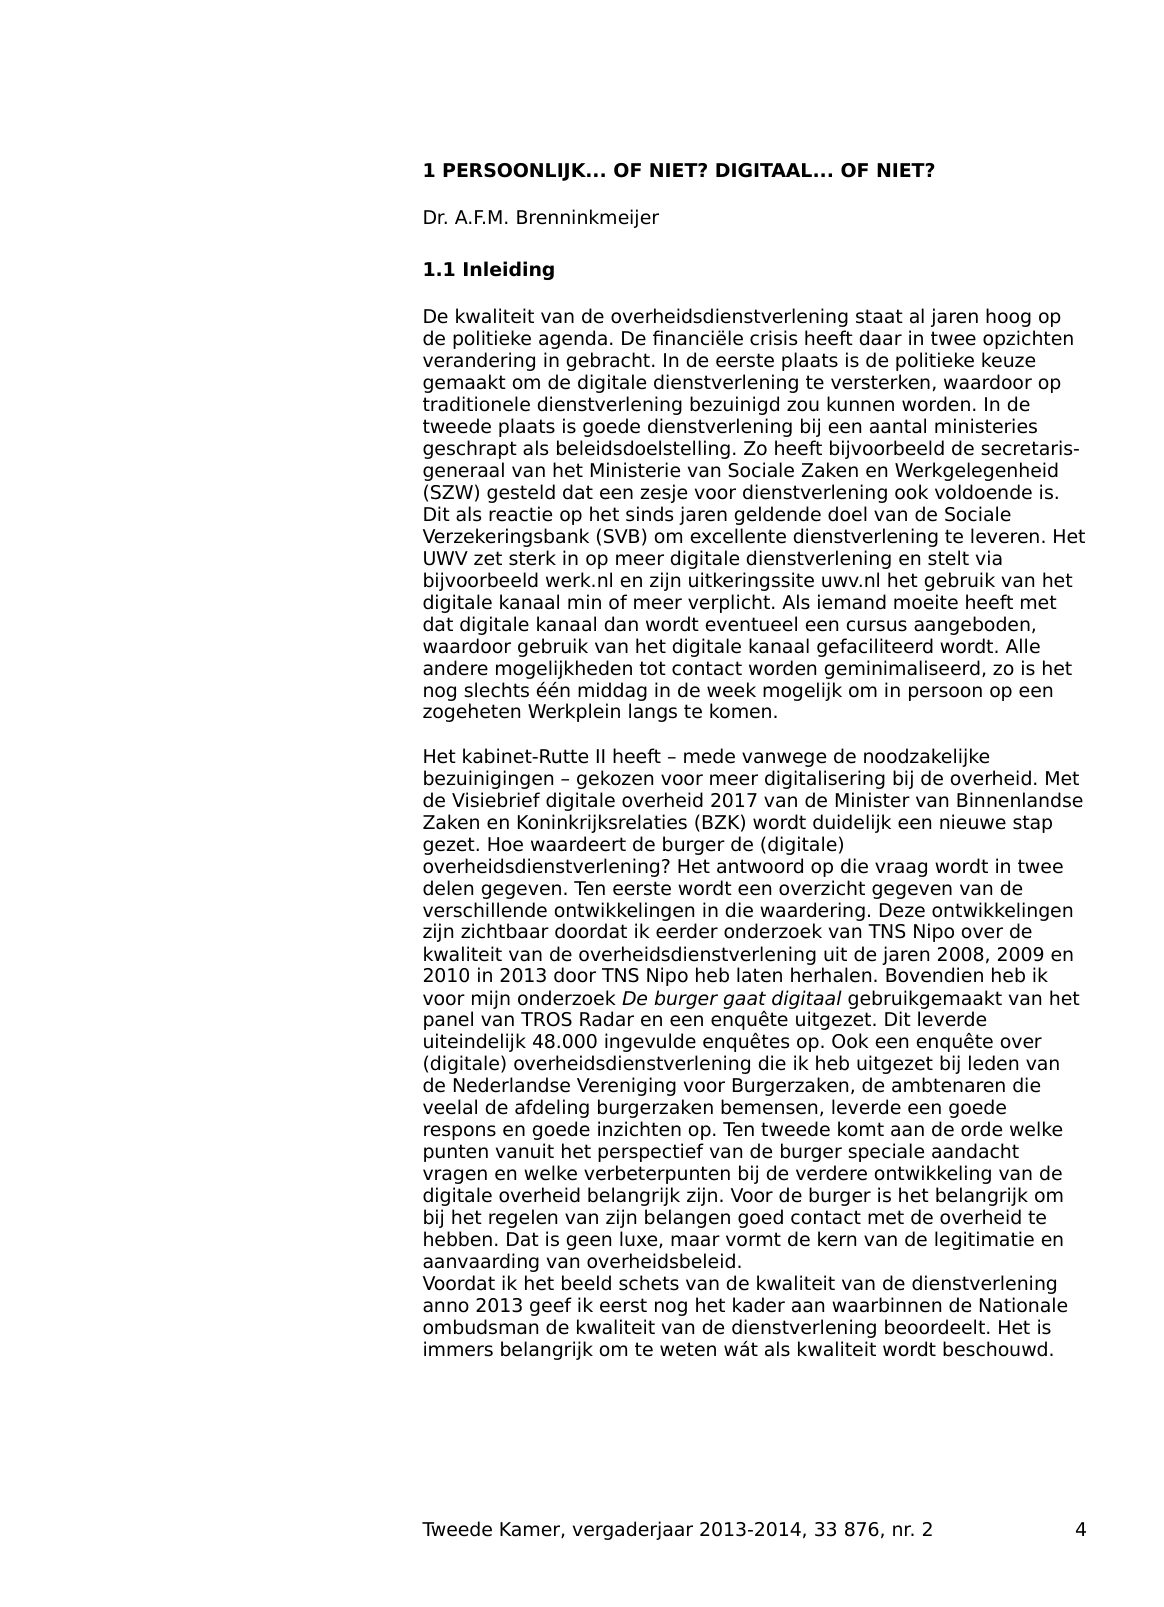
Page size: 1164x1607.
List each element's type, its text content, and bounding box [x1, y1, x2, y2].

subtitle 1 PERSOONLIJK... OF NIET? DIGITAAL... OF NIET? [422, 160, 1087, 182]
text De kwaliteit van de overheidsdienstverlening staat al jaren hoog op de politieke agenda. De financiële crisis heeft daar in twee opzichten verandering in gebracht. In de eerste plaats is de politieke keuze gemaakt om de digitale dienstverlening te versterken, waardoor op traditionele dienstverlening bezuinigd zou kunnen worden. In de tweede plaats is goede dienstverlening bij een aantal ministeries geschrapt als beleidsdoelstelling. Zo heeft bijvoorbeeld de secretaris-generaal van het Ministerie van Sociale Zaken en Werkgelegenheid (SZW) gesteld dat een zesje voor dienstverlening ook voldoende is. Dit als reactie op het sinds jaren geldende doel van de Sociale Verzekeringsbank (SVB) om excellente dienstverlening te leveren. Het UWV zet sterk in op meer digitale dienstverlening en stelt via bijvoorbeeld werk.nl en zijn uitkeringssite uwv.nl het gebruik van het digitale kanaal min of meer verplicht. Als iemand moeite heeft met dat digitale kanaal dan wordt eventueel een cursus aangeboden, waardoor gebruik van het digitale kanaal gefaciliteerd wordt. Alle andere mogelijkheden tot contact worden geminimaliseerd, zo is het nog slechts één middag in de week mogelijk om in persoon op een zogeheten Werkplein langs te komen. [422, 306, 1087, 723]
text Het kabinet-Rutte II heeft – mede vanwege de noodzakelijke bezuinigingen – gekozen voor meer digitalisering bij de overheid. Met de Visiebrief digitale overheid 2017 van de Minister van Binnenlandse Zaken en Koninkrijksrelaties (BZK) wordt duidelijk een nieuwe stap gezet. Hoe waardeert de burger de (digitale) overheidsdienstverlening? Het antwoord op die vraag wordt in twee delen gegeven. Ten eerste wordt een overzicht gegeven van de verschillende ontwikkelingen in die waardering. Deze ontwikkelingen zijn zichtbaar doordat ik eerder onderzoek van TNS Nipo over de kwaliteit van de overheidsdienstverlening uit de jaren 2008, 2009 en 2010 in 2013 door TNS Nipo heb laten herhalen. Bovendien heb ik voor mijn onderzoek De burger gaat digitaal gebruikgemaakt van het panel van TROS Radar en een enquête uitgezet. Dit leverde uiteindelijk 48.000 ingevulde enquêtes op. Ook een enquête over (digitale) overheidsdienstverlening die ik heb uitgezet bij leden van de Nederlandse Vereniging voor Burgerzaken, de ambtenaren die veelal de afdeling burgerzaken bemensen, leverde een goede respons en goede inzichten op. Ten tweede komt aan de orde welke punten vanuit het perspectief van de burger speciale aandacht vragen en welke verbeterpunten bij de verdere ontwikkeling van de digitale overheid belangrijk zijn. Voor de burger is het belangrijk om bij het regelen van zijn belangen goed contact met de overheid te hebben. Dat is geen luxe, maar vormt de kern van de legitimatie en aanvaarding van overheidsbeleid. [422, 746, 1087, 1273]
text Voordat ik het beeld schets van de kwaliteit van de dienstverlening anno 2013 geef ik eerst nog het kader aan waarbinnen de Nationale ombudsman de kwaliteit van de dienstverlening beoordeelt. Het is immers belangrijk om te weten wát als kwaliteit wordt beschouwd. [422, 1273, 1087, 1361]
subtitle 1.1 Inleiding [422, 259, 1087, 281]
text Dr. A.F.M. Brenninkmeijer [422, 207, 1087, 229]
